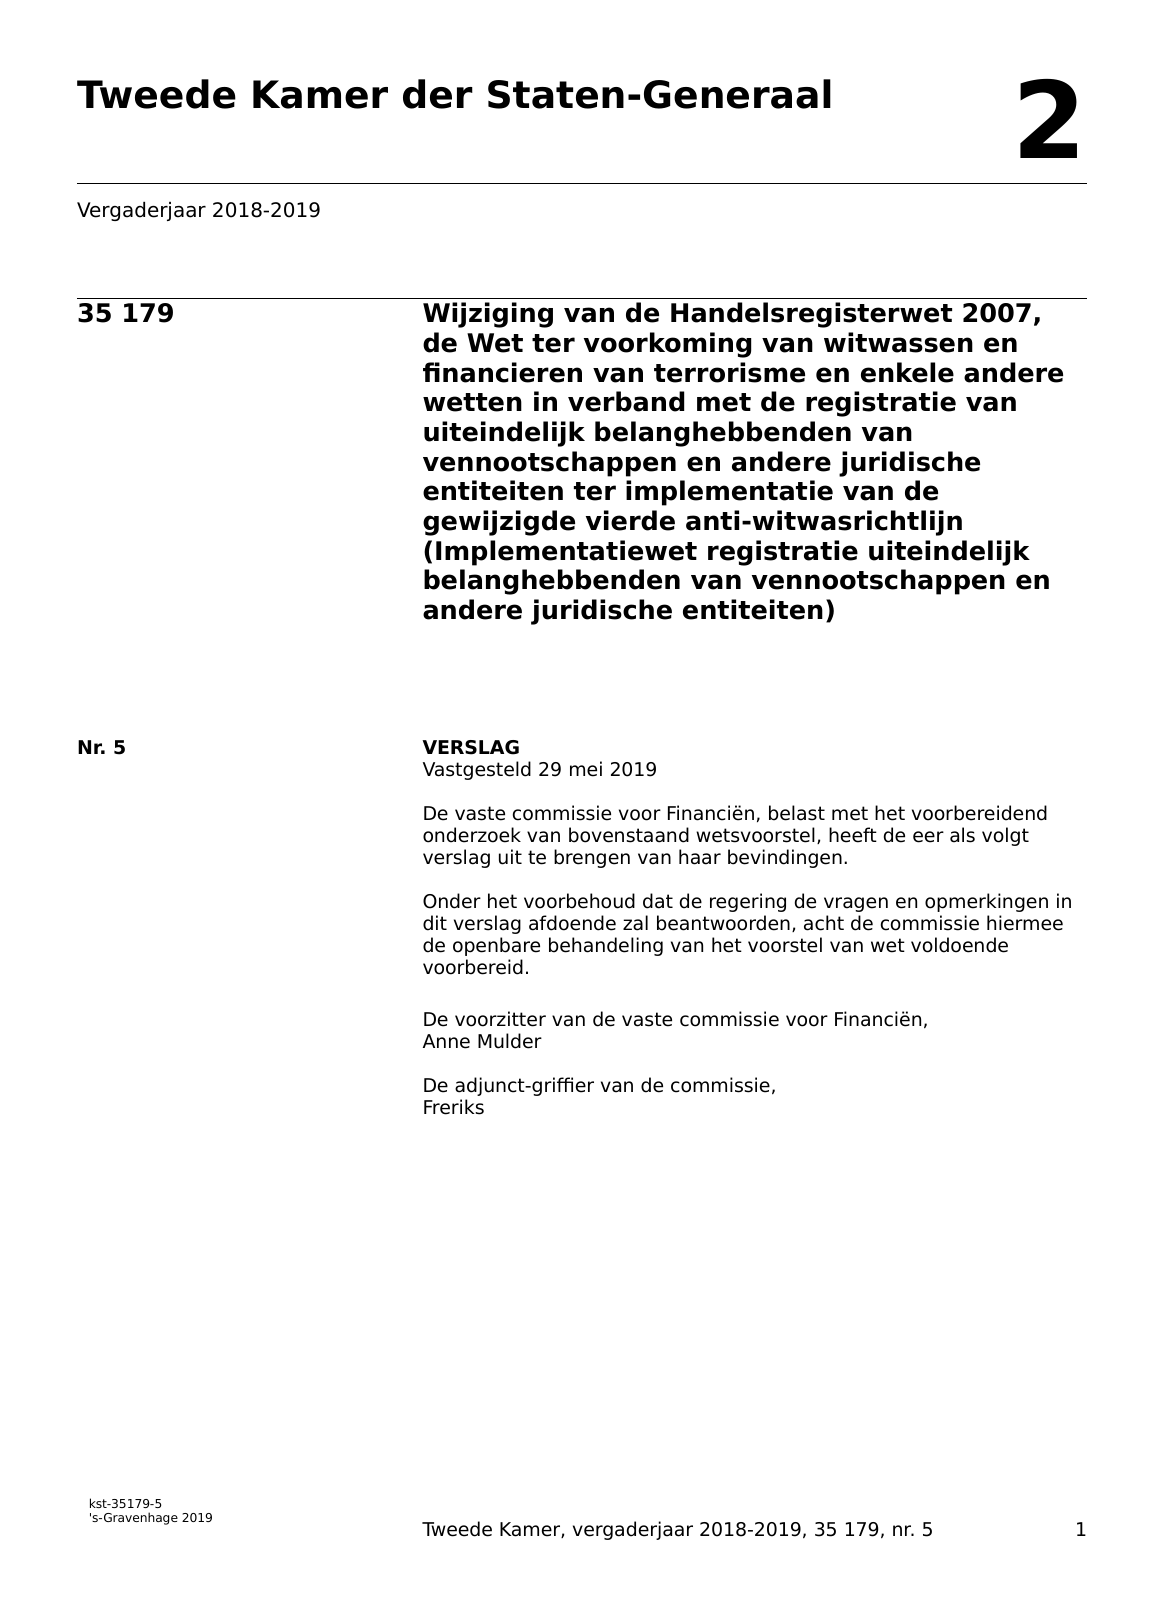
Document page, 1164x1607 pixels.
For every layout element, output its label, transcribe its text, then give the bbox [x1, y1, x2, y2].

table_cell Vergaderjaar 2018-2019 [77, 184, 1087, 298]
table_header Tweede Kamer der Staten-Generaal [77, 59, 886, 183]
text kst-35179-5 [88, 1497, 323, 1511]
text Vastgesteld 29 mei 2019 [422, 758, 1087, 781]
text 's-Gravenhage 2019 [88, 1511, 323, 1525]
subtitle Nr. 5 VERSLAG [77, 737, 1087, 758]
text De adjunct-griffier van de commissie, Freriks [422, 1075, 1087, 1119]
text Onder het voorbehoud dat de regering de vragen en opmerkingen in dit verslag afdoende zal beantwoorden, acht de commissie hiermee de openbare behandeling van het voorstel van wet voldoende voorbereid. [422, 891, 1087, 979]
subtitle 35 179 Wijziging van de Handelsregisterwet 2007, de Wet ter voorkoming van witwassen en financieren van terrorisme en enkele andere wetten in verband met de registratie van uiteindelijk belanghebbenden van vennootschappen en andere juridische entiteiten ter implementatie van de gewijzigde vierde anti-witwasrichtlijn (Implementatiewet registratie uiteindelijk belanghebbenden van vennootschappen en andere juridische entiteiten) [77, 299, 1087, 626]
text De vaste commissie voor Financiën, belast met het voorbereidend onderzoek van bovenstaand wetsvoorstel, heeft de eer als volgt verslag uit te brengen van haar bevindingen. [422, 803, 1087, 869]
table_header 2 [886, 59, 1087, 183]
text De voorzitter van de vaste commissie voor Financiën, Anne Mulder [422, 1009, 1087, 1053]
